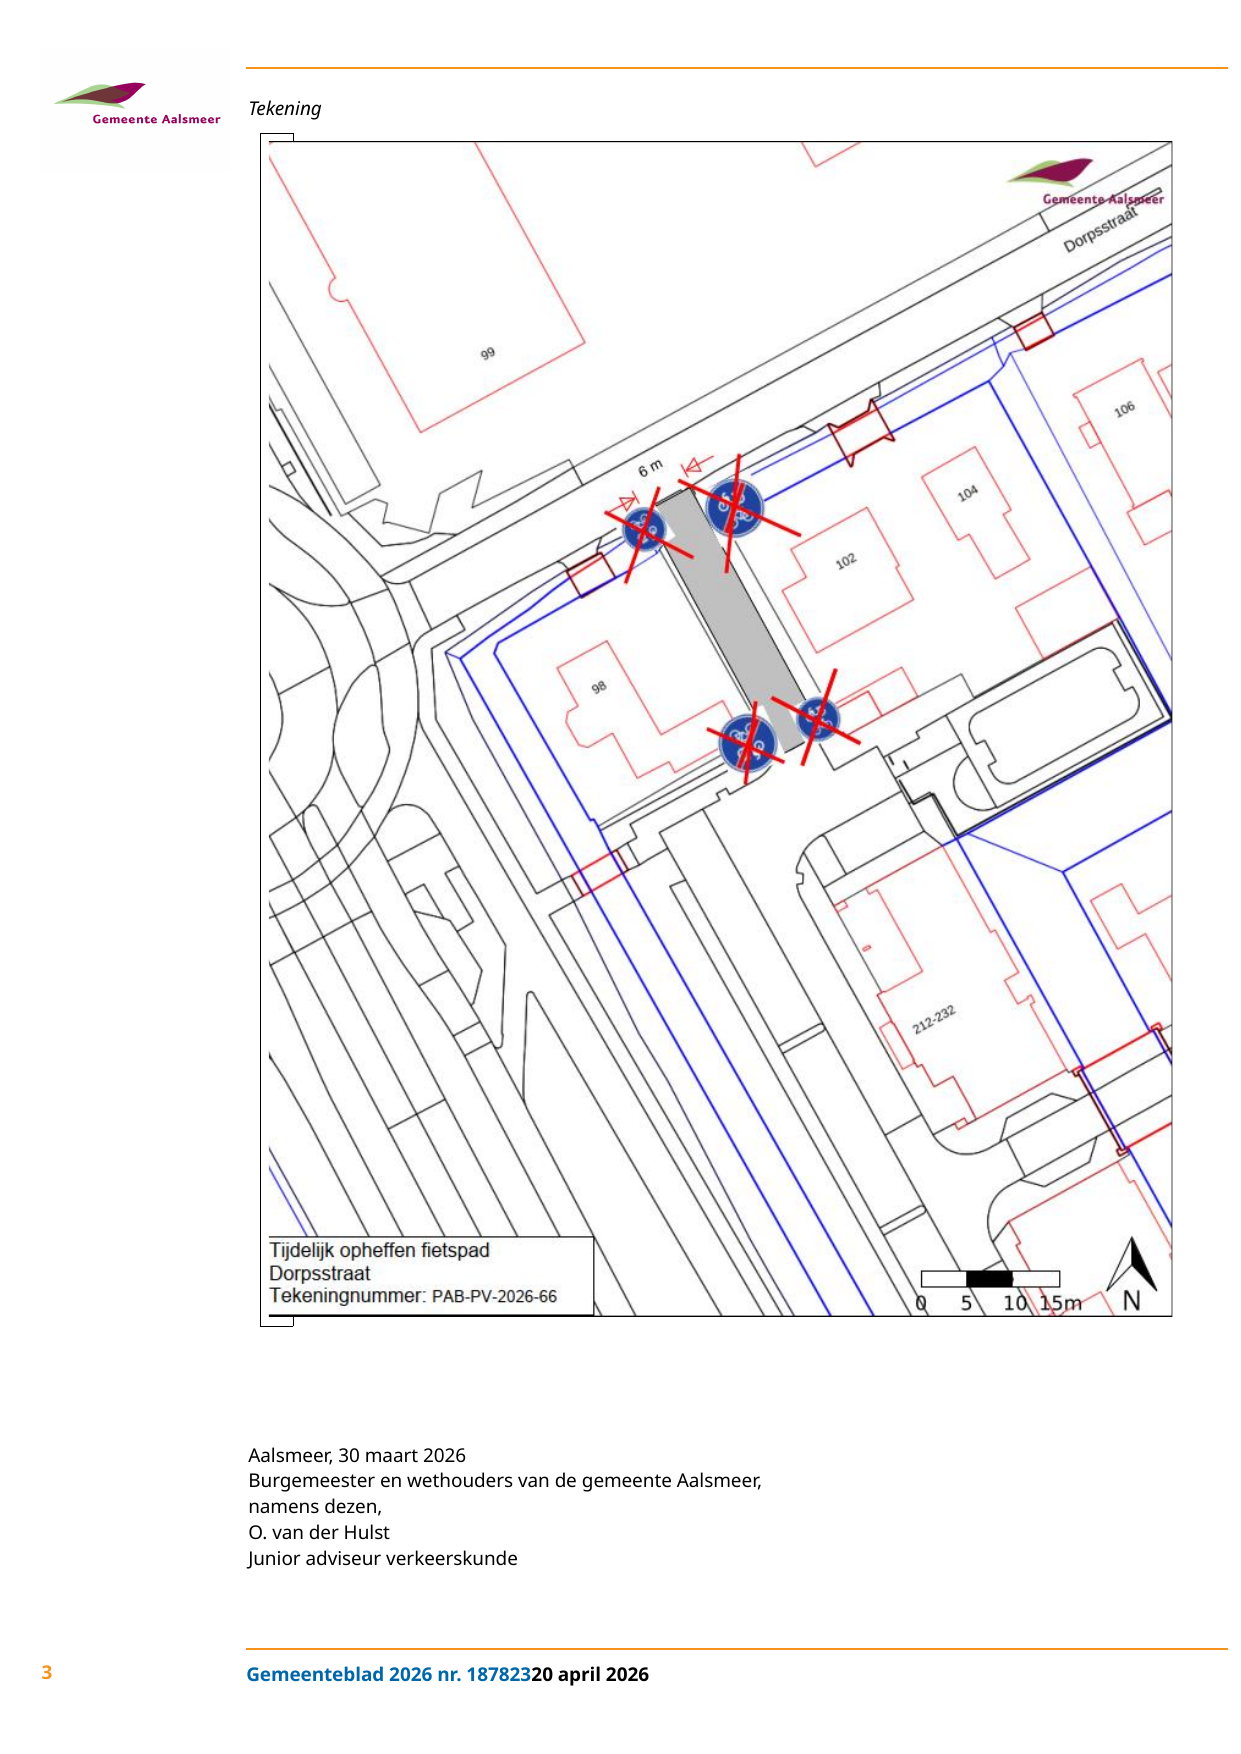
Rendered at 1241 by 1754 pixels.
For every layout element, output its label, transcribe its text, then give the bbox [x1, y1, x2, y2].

picture [268, 141, 1173, 1317]
text Junior adviseur verkeerskunde [248, 1545, 1152, 1570]
text O. van der Hulst [248, 1519, 1152, 1545]
text Tekening [248, 95, 1152, 121]
text Burgemeester en wethouders van de gemeente Aalsmeer, [248, 1467, 1152, 1493]
picture [41, 47, 231, 172]
text Aalsmeer, 30 maart 2026 [248, 1442, 1152, 1467]
text namens dezen, [248, 1493, 1152, 1519]
